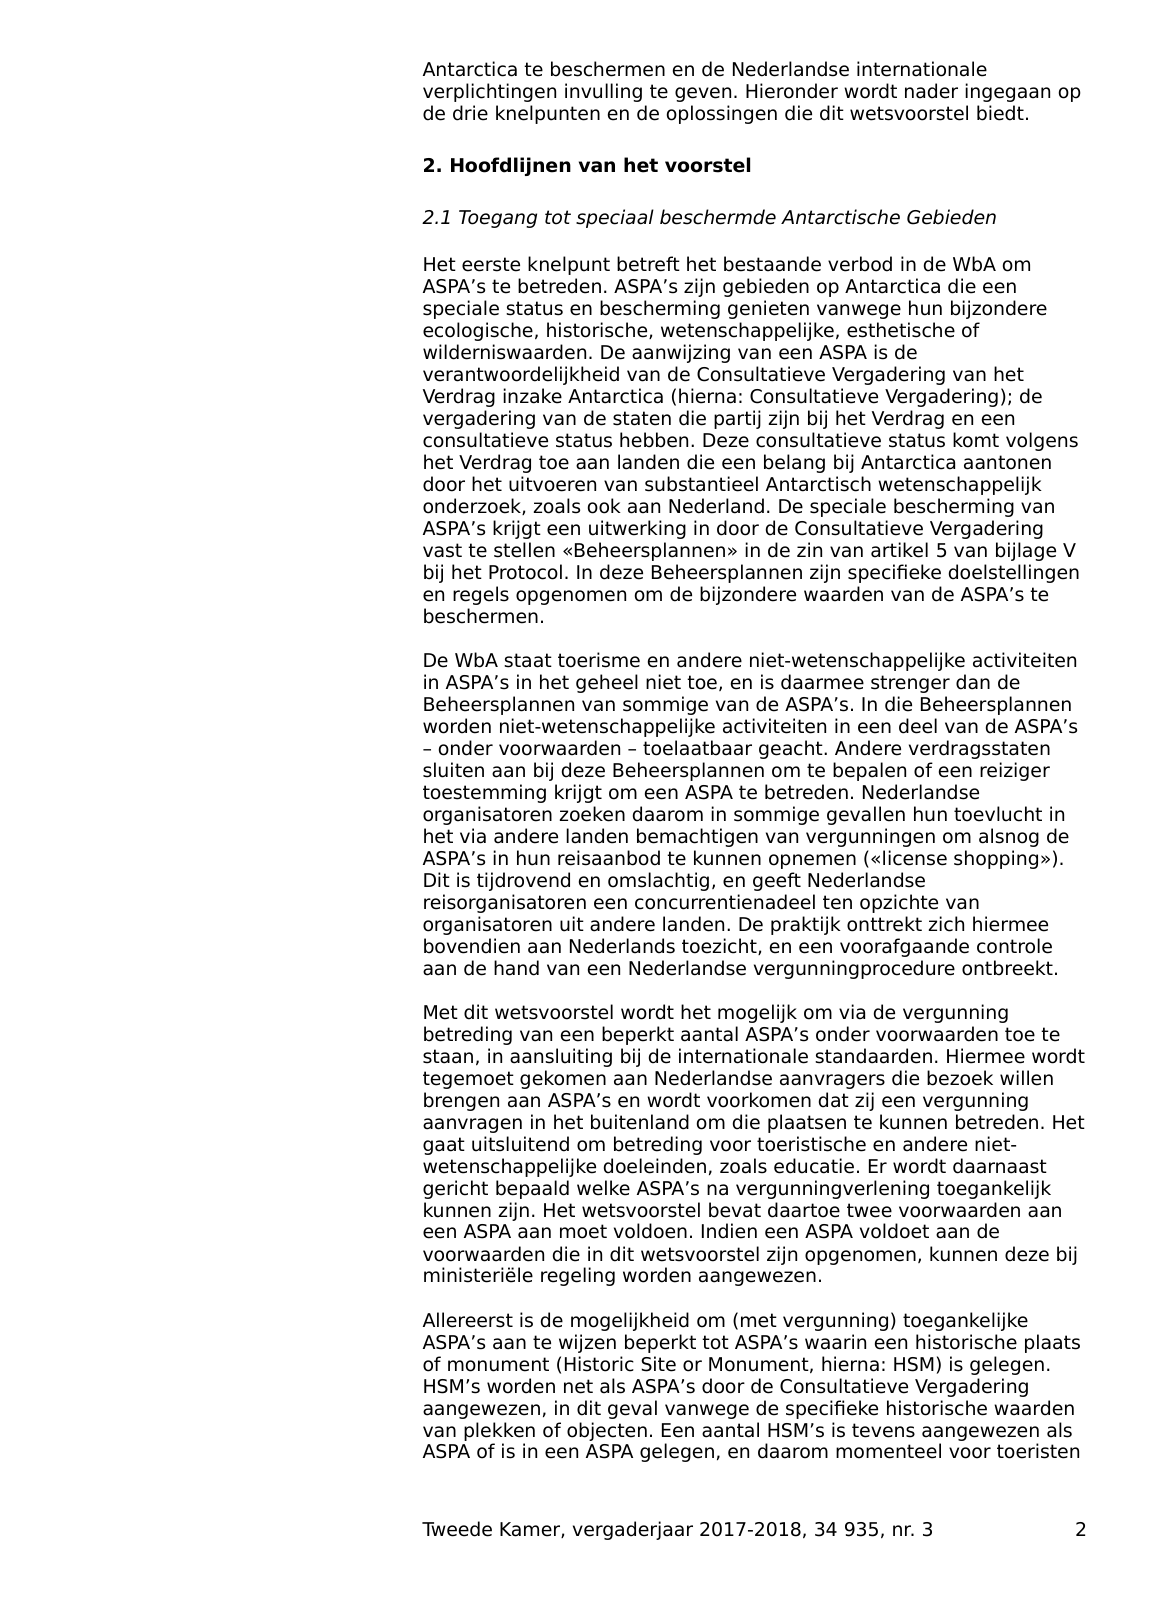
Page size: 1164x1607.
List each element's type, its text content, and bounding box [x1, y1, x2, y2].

text Het eerste knelpunt betreft het bestaande verbod in de WbA om ASPA’s te betreden. ASPA’s zijn gebieden op Antarctica die een speciale status en bescherming genieten vanwege hun bijzondere ecologische, historische, wetenschappelijke, esthetische of wilderniswaarden. De aanwijzing van een ASPA is de verantwoordelijkheid van de Consultatieve Vergadering van het Verdrag inzake Antarctica (hierna: Consultatieve Vergadering); de vergadering van de staten die partij zijn bij het Verdrag en een consultatieve status hebben. Deze consultatieve status komt volgens het Verdrag toe aan landen die een belang bij Antarctica aantonen door het uitvoeren van substantieel Antarctisch wetenschappelijk onderzoek, zoals ook aan Nederland. De speciale bescherming van ASPA’s krijgt een uitwerking in door de Consultatieve Vergadering vast te stellen «Beheersplannen» in de zin van artikel 5 van bijlage V bij het Protocol. In deze Beheersplannen zijn specifieke doelstellingen en regels opgenomen om de bijzondere waarden van de ASPA’s te beschermen. [422, 254, 1087, 628]
subtitle 2. Hoofdlijnen van het voorstel [422, 155, 1087, 177]
text De WbA staat toerisme en andere niet-wetenschappelijke activiteiten in ASPA’s in het geheel niet toe, en is daarmee strenger dan de Beheersplannen van sommige van de ASPA’s. In die Beheersplannen worden niet-wetenschappelijke activiteiten in een deel van de ASPA’s – onder voorwaarden – toelaatbaar geacht. Andere verdragsstaten sluiten aan bij deze Beheersplannen om te bepalen of een reiziger toestemming krijgt om een ASPA te betreden. Nederlandse organisatoren zoeken daarom in sommige gevallen hun toevlucht in het via andere landen bemachtigen van vergunningen om alsnog de ASPA’s in hun reisaanbod te kunnen opnemen («license shopping»). Dit is tijdrovend en omslachtig, en geeft Nederlandse reisorganisatoren een concurrentienadeel ten opzichte van organisatoren uit andere landen. De praktijk onttrekt zich hiermee bovendien aan Nederlands toezicht, en een voorafgaande controle aan de hand van een Nederlandse vergunningprocedure ontbreekt. [422, 650, 1087, 979]
subtitle 2.1 Toegang tot speciaal beschermde Antarctische Gebieden [422, 207, 1087, 229]
text Antarctica te beschermen en de Nederlandse internationale verplichtingen invulling te geven. Hieronder wordt nader ingegaan op de drie knelpunten en de oplossingen die dit wetsvoorstel biedt. [422, 59, 1087, 125]
text Met dit wetsvoorstel wordt het mogelijk om via de vergunning betreding van een beperkt aantal ASPA’s onder voorwaarden toe te staan, in aansluiting bij de internationale standaarden. Hiermee wordt tegemoet gekomen aan Nederlandse aanvragers die bezoek willen brengen aan ASPA’s en wordt voorkomen dat zij een vergunning aanvragen in het buitenland om die plaatsen te kunnen betreden. Het gaat uitsluitend om betreding voor toeristische en andere niet-wetenschappelijke doeleinden, zoals educatie. Er wordt daarnaast gericht bepaald welke ASPA’s na vergunningverlening toegankelijk kunnen zijn. Het wetsvoorstel bevat daartoe twee voorwaarden aan een ASPA aan moet voldoen. Indien een ASPA voldoet aan de voorwaarden die in dit wetsvoorstel zijn opgenomen, kunnen deze bij ministeriële regeling worden aangewezen. [422, 1002, 1087, 1287]
text Allereerst is de mogelijkheid om (met vergunning) toegankelijke ASPA’s aan te wijzen beperkt tot ASPA’s waarin een historische plaats of monument (Historic Site or Monument, hierna: HSM) is gelegen. HSM’s worden net als ASPA’s door de Consultatieve Vergadering aangewezen, in dit geval vanwege de specifieke historische waarden van plekken of objecten. Een aantal HSM’s is tevens aangewezen als ASPA of is in een ASPA gelegen, en daarom momenteel voor toeristen [422, 1309, 1087, 1463]
